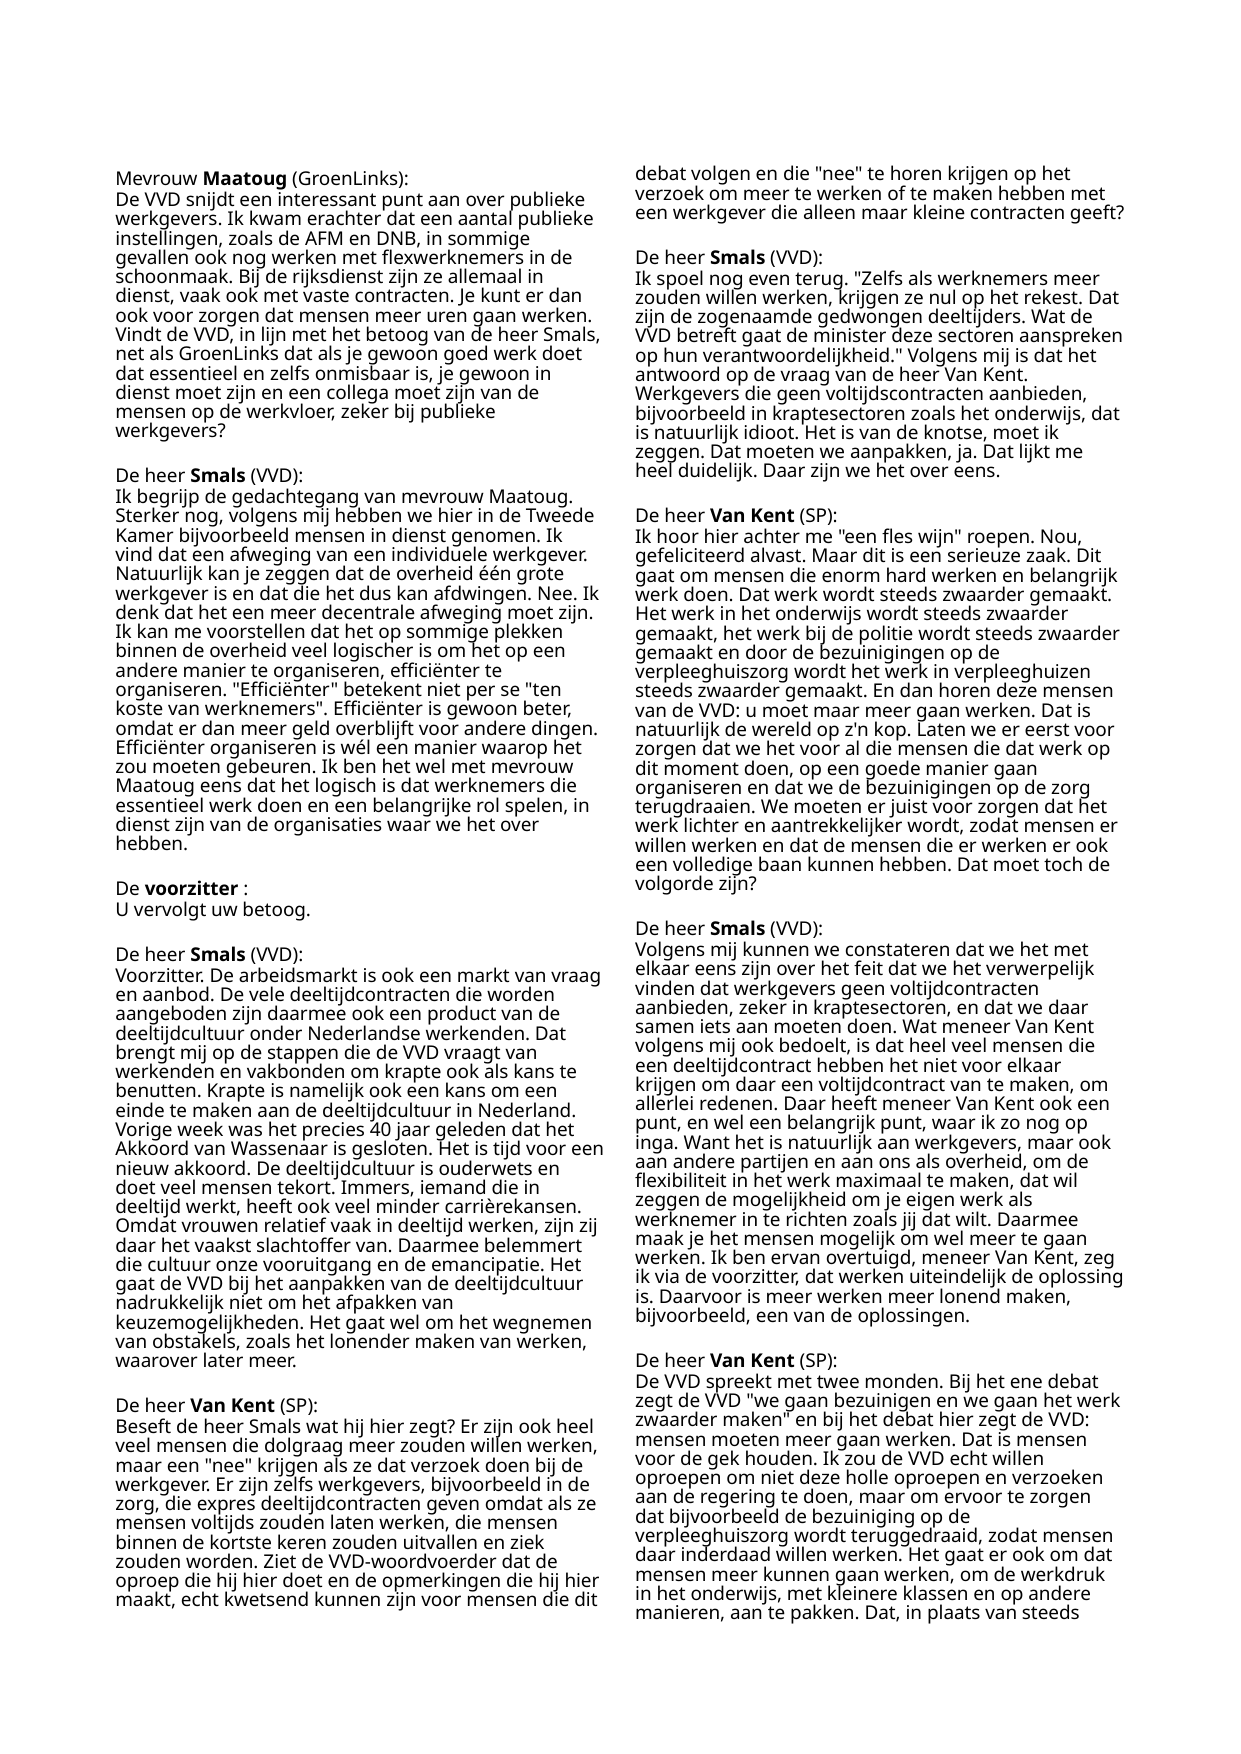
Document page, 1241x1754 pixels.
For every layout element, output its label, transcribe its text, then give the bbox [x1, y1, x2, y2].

text De heer Smals (VVD): [635, 915, 1125, 941]
text Beseft de heer Smals wat hij hier zegt? Er zijn ook heel veel mensen die dolgraag meer zouden willen werken, maar een "nee" krijgen als ze dat verzoek doen bij de werkgever. Er zijn zelfs werkgevers, bijvoorbeeld in de zorg, die expres deeltijdcontracten geven omdat als ze mensen voltijds zouden laten werken, die mensen binnen de kortste keren zouden uitvallen en ziek zouden worden. Ziet de VVD-woordvoerder dat de oproep die hij hier doet en de opmerkingen die hij hier maakt, echt kwetsend kunnen zijn voor mensen die dit [115, 1418, 605, 1611]
text De VVD snijdt een interessant punt aan over publieke werkgevers. Ik kwam erachter dat een aantal publieke instellingen, zoals de AFM en DNB, in sommige gevallen ook nog werken met flexwerknemers in de schoonmaak. Bij de rijksdienst zijn ze allemaal in dienst, vaak ook met vaste contracten. Je kunt er dan ook voor zorgen dat mensen meer uren gaan werken. Vindt de VVD, in lijn met het betoog van de heer Smals, net als GroenLinks dat als je gewoon goed werk doet dat essentieel en zelfs onmisbaar is, je gewoon in dienst moet zijn en een collega moet zijn van de mensen op de werkvloer, zeker bij publieke werkgevers? [115, 191, 605, 442]
text De voorzitter : [115, 875, 605, 901]
text Voorzitter. De arbeidsmarkt is ook een markt van vraag en aanbod. De vele deeltijdcontracten die worden aangeboden zijn daarmee ook een product van de deeltijdcultuur onder Nederlandse werkenden. Dat brengt mij op de stappen die de VVD vraagt van werkenden en vakbonden om krapte ook als kans te benutten. Krapte is namelijk ook een kans om een einde te maken aan de deeltijdcultuur in Nederland. Vorige week was het precies 40 jaar geleden dat het Akkoord van Wassenaar is gesloten. Het is tijd voor een nieuw akkoord. De deeltijdcultuur is ouderwets en doet veel mensen tekort. Immers, iemand die in deeltijd werkt, heeft ook veel minder carrièrekansen. Omdat vrouwen relatief vaak in deeltijd werken, zijn zij daar het vaakst slachtoffer van. Daarmee belemmert die cultuur onze vooruitgang en de emancipatie. Het gaat de VVD bij het aanpakken van de deeltijdcultuur nadrukkelijk niet om het afpakken van keuzemogelijkheden. Het gaat wel om het wegnemen van obstakels, zoals het lonender maken van werken, waarover later meer. [115, 967, 605, 1371]
text Mevrouw Maatoug (GroenLinks): [115, 165, 605, 191]
text De heer Van Kent (SP): [635, 502, 1125, 528]
text Ik begrijp de gedachtegang van mevrouw Maatoug. Sterker nog, volgens mij hebben we hier in de Tweede Kamer bijvoorbeeld mensen in dienst genomen. Ik vind dat een afweging van een individuele werkgever. Natuurlijk kan je zeggen dat de overheid één grote werkgever is en dat die het dus kan afdwingen. Nee. Ik denk dat het een meer decentrale afweging moet zijn. Ik kan me voorstellen dat het op sommige plekken binnen de overheid veel logischer is om het op een andere manier te organiseren, efficiënter te organiseren. "Efficiënter" betekent niet per se "ten koste van werknemers". Efficiënter is gewoon beter, omdat er dan meer geld overblijft voor andere dingen. Efficiënter organiseren is wél een manier waarop het zou moeten gebeuren. Ik ben het wel met mevrouw Maatoug eens dat het logisch is dat werknemers die essentieel werk doen en een belangrijke rol spelen, in dienst zijn van de organisaties waar we het over hebben. [115, 488, 605, 854]
text Ik spoel nog even terug. "Zelfs als werknemers meer zouden willen werken, krijgen ze nul op het rekest. Dat zijn de zogenaamde gedwongen deeltijders. Wat de VVD betreft gaat de minister deze sectoren aanspreken op hun verantwoordelijkheid." Volgens mij is dat het antwoord op de vraag van de heer Van Kent. Werkgevers die geen voltijdscontracten aanbieden, bijvoorbeeld in kraptesectoren zoals het onderwijs, dat is natuurlijk idioot. Het is van de knotse, moet ik zeggen. Dat moeten we aanpakken, ja. Dat lijkt me heel duidelijk. Daar zijn we het over eens. [635, 270, 1125, 482]
text U vervolgt uw betoog. [115, 901, 605, 920]
text De heer Smals (VVD): [115, 462, 605, 488]
text Volgens mij kunnen we constateren dat we het met elkaar eens zijn over het feit dat we het verwerpelijk vinden dat werkgevers geen voltijdcontracten aanbieden, zeker in kraptesectoren, en dat we daar samen iets aan moeten doen. Wat meneer Van Kent volgens mij ook bedoelt, is dat heel veel mensen die een deeltijdcontract hebben het niet voor elkaar krijgen om daar een voltijdcontract van te maken, om allerlei redenen. Daar heeft meneer Van Kent ook een punt, en wel een belangrijk punt, waar ik zo nog op inga. Want het is natuurlijk aan werkgevers, maar ook aan andere partijen en aan ons als overheid, om de flexibiliteit in het werk maximaal te maken, dat wil zeggen de mogelijkheid om je eigen werk als werknemer in te richten zoals jij dat wilt. Daarmee maak je het mensen mogelijk om wel meer te gaan werken. Ik ben ervan overtuigd, meneer Van Kent, zeg ik via de voorzitter, dat werken uiteindelijk de oplossing is. Daarvoor is meer werken meer lonend maken, bijvoorbeeld, een van de oplossingen. [635, 941, 1125, 1326]
text De VVD spreekt met twee monden. Bij het ene debat zegt de VVD "we gaan bezuinigen en we gaan het werk zwaarder maken" en bij het debat hier zegt de VVD: mensen moeten meer gaan werken. Dat is mensen voor de gek houden. Ik zou de VVD echt willen oproepen om niet deze holle oproepen en verzoeken aan de regering te doen, maar om ervoor te zorgen dat bijvoorbeeld de bezuiniging op de verpleeghuiszorg wordt teruggedraaid, zodat mensen daar inderdaad willen werken. Het gaat er ook om dat mensen meer kunnen gaan werken, om de werkdruk in het onderwijs, met kleinere klassen en op andere manieren, aan te pakken. Dat, in plaats van steeds [635, 1373, 1125, 1623]
text De heer Van Kent (SP): [115, 1392, 605, 1418]
text De heer Smals (VVD): [635, 244, 1125, 270]
text debat volgen en die "nee" te horen krijgen op het verzoek om meer te werken of te maken hebben met een werkgever die alleen maar kleine contracten geeft? [635, 165, 1125, 223]
text De heer Smals (VVD): [115, 941, 605, 967]
text De heer Van Kent (SP): [635, 1347, 1125, 1373]
text Ik hoor hier achter me "een fles wijn" roepen. Nou, gefeliciteerd alvast. Maar dit is een serieuze zaak. Dit gaat om mensen die enorm hard werken en belangrijk werk doen. Dat werk wordt steeds zwaarder gemaakt. Het werk in het onderwijs wordt steeds zwaarder gemaakt, het werk bij de politie wordt steeds zwaarder gemaakt en door de bezuinigingen op de verpleeghuiszorg wordt het werk in verpleeghuizen steeds zwaarder gemaakt. En dan horen deze mensen van de VVD: u moet maar meer gaan werken. Dat is natuurlijk de wereld op z'n kop. Laten we er eerst voor zorgen dat we het voor al die mensen die dat werk op dit moment doen, op een goede manier gaan organiseren en dat we de bezuinigingen op de zorg terugdraaien. We moeten er juist voor zorgen dat het werk lichter en aantrekkelijker wordt, zodat mensen er willen werken en dat de mensen die er werken er ook een volledige baan kunnen hebben. Dat moet toch de volgorde zijn? [635, 528, 1125, 894]
